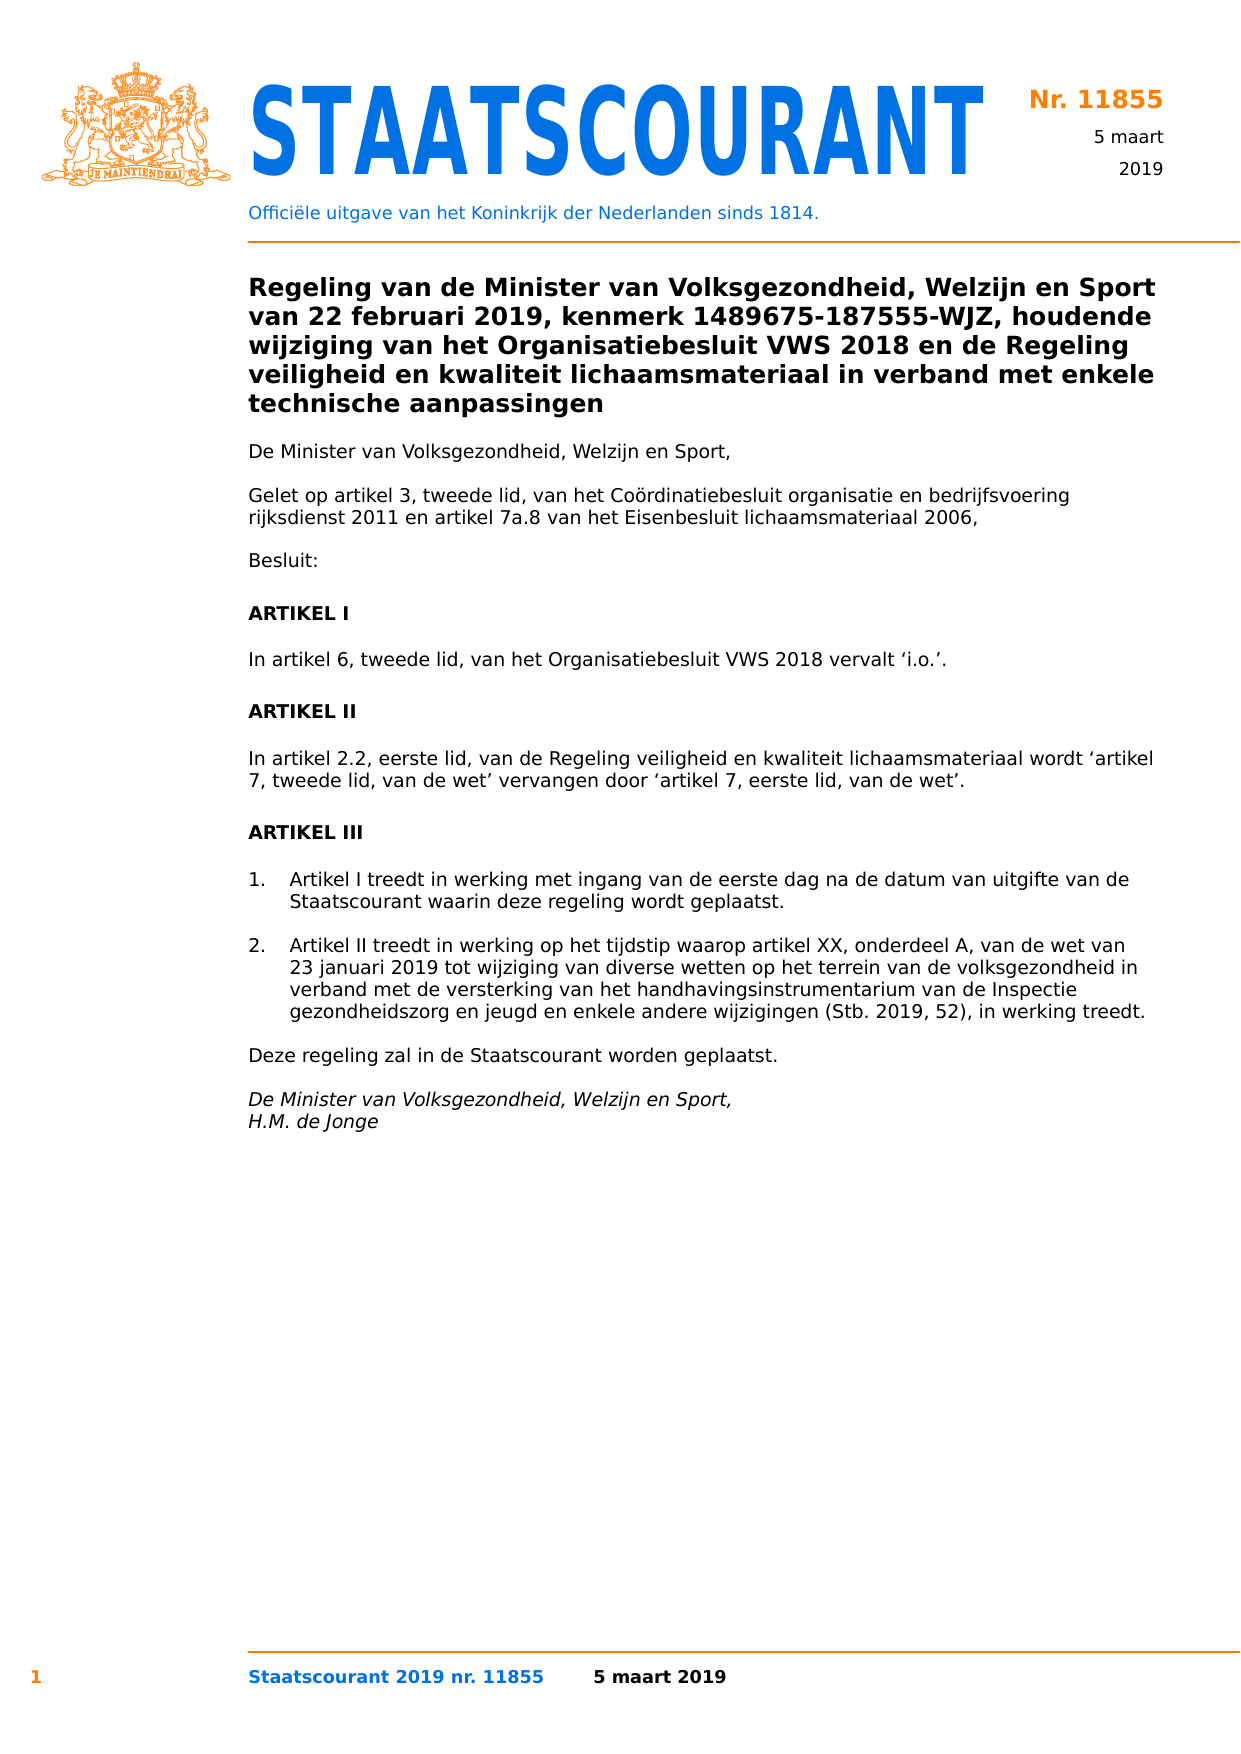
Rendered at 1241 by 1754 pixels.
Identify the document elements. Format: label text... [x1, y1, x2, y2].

table_cell 5 maart [998, 121, 1240, 153]
text In artikel 2.2, eerste lid, van de Regeling veiligheid en kwaliteit lichaamsmateriaal wordt ‘artikel 7, tweede lid, van de wet’ vervangen door ‘artikel 7, eerste lid, van de wet’. [248, 748, 1163, 792]
text Gelet op artikel 3, tweede lid, van het Coördinatiebesluit organisatie en bedrijfsvoering rijksdienst 2011 en artikel 7a.8 van het Eisenbesluit lichaamsmateriaal 2006, [248, 484, 1163, 528]
text 1. Artikel I treedt in werking met ingang van de eerste dag na de datum van uitgifte van de Staatscourant waarin deze regeling wordt geplaatst. [248, 869, 1163, 913]
subtitle ARTIKEL II [248, 701, 1163, 723]
table_header [25, 62, 248, 241]
text De Minister van Volksgezondheid, Welzijn en Sport, H.M. de Jonge [248, 1089, 1163, 1133]
subtitle ARTIKEL III [248, 822, 1163, 844]
text 2. Artikel II treedt in werking op het tijdstip waarop artikel XX, onderdeel A, van de wet van 23 januari 2019 tot wijziging van diverse wetten op het terrein van de volksgezondheid in verband met de versterking van het handhavingsinstrumentarium van de Inspectie gezondheidszorg en jeugd en enkele andere wijzigingen (Stb. 2019, 52), in werking treedt. [248, 935, 1163, 1023]
text De Minister van Volksgezondheid, Welzijn en Sport, [248, 441, 1163, 463]
text Deze regeling zal in de Staatscourant worden geplaatst. [248, 1045, 1163, 1067]
text In artikel 6, tweede lid, van het Organisatiebesluit VWS 2018 vervalt ‘i.o.’. [248, 649, 1163, 671]
table_cell 2019 [998, 153, 1240, 203]
table_header Nr. 11855 [998, 62, 1240, 121]
picture [41, 62, 231, 186]
text Besluit: [248, 550, 1163, 572]
table_header STAATSCOURANT [248, 62, 998, 203]
table_cell Officiële uitgave van het Koninkrijk der Nederlanden sinds 1814. [248, 203, 1240, 241]
subtitle ARTIKEL I [248, 602, 1163, 624]
subtitle Regeling van de Minister van Volksgezondheid, Welzijn en Sport van 22 februari 2019, kenmerk 1489675-187555-WJZ, houdende wijziging van het Organisatiebesluit VWS 2018 en de Regeling veiligheid en kwaliteit lichaamsmateriaal in verband met enkele technische aanpassingen [248, 273, 1163, 419]
